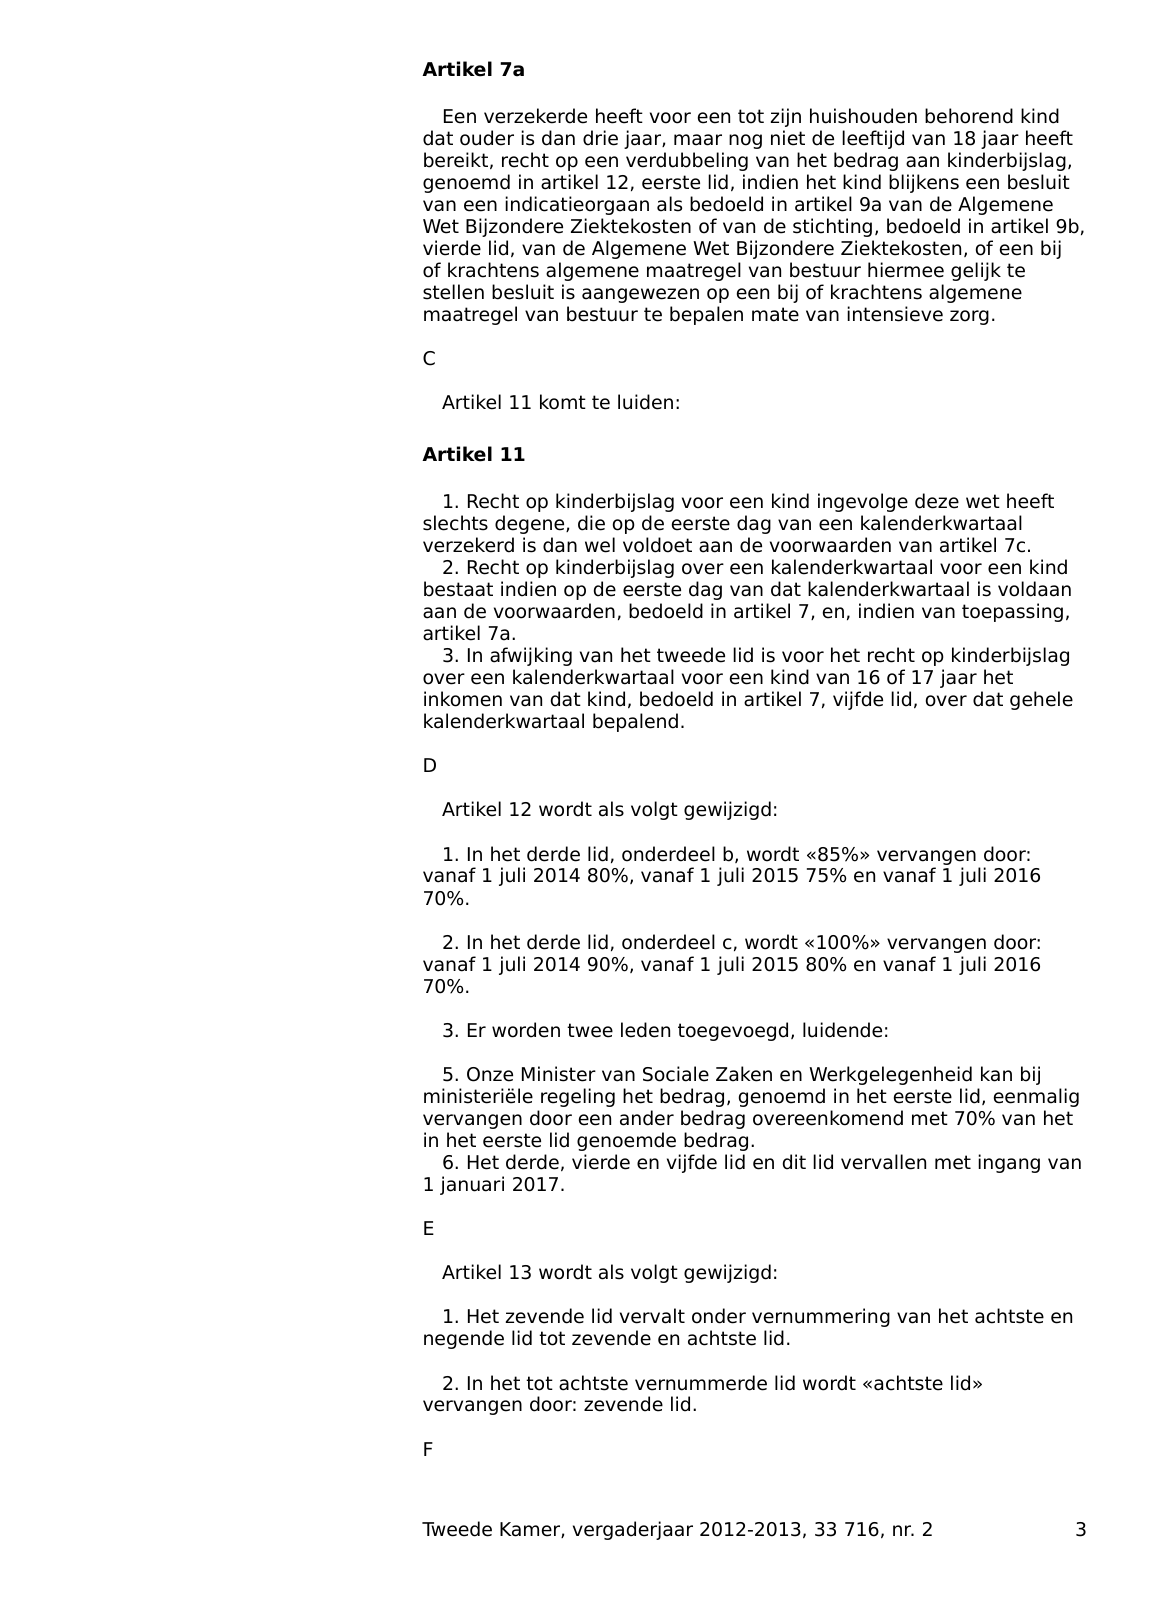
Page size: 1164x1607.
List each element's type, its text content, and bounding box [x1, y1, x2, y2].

text 3. Er worden twee leden toegevoegd, luidende: [422, 1020, 1087, 1042]
text 6. Het derde, vierde en vijfde lid en dit lid vervallen met ingang van 1 januari 2017. [422, 1152, 1087, 1196]
text 1. Het zevende lid vervalt onder vernummering van het achtste en negende lid tot zevende en achtste lid. [422, 1306, 1087, 1350]
text 2. In het derde lid, onderdeel c, wordt «100%» vervangen door: vanaf 1 juli 2014 90%, vanaf 1 juli 2015 80% en vanaf 1 juli 2016 70%. [422, 932, 1087, 997]
text 3. In afwijking van het tweede lid is voor het recht op kinderbijslag over een kalenderkwartaal voor een kind van 16 of 17 jaar het inkomen van dat kind, bedoeld in artikel 7, vijfde lid, over dat gehele kalenderkwartaal bepalend. [422, 645, 1087, 733]
text Artikel 12 wordt als volgt gewijzigd: [422, 799, 1087, 821]
text 1. In het derde lid, onderdeel b, wordt «85%» vervangen door: vanaf 1 juli 2014 80%, vanaf 1 juli 2015 75% en vanaf 1 juli 2016 70%. [422, 843, 1087, 909]
subtitle Artikel 7a [422, 59, 1087, 81]
text 1. Recht op kinderbijslag voor een kind ingevolge deze wet heeft slechts degene, die op de eerste dag van een kalenderkwartaal verzekerd is dan wel voldoet aan de voorwaarden van artikel 7c. [422, 491, 1087, 557]
text Een verzekerde heeft voor een tot zijn huishouden behorend kind dat ouder is dan drie jaar, maar nog niet de leeftijd van 18 jaar heeft bereikt, recht op een verdubbeling van het bedrag aan kinderbijslag, genoemd in artikel 12, eerste lid, indien het kind blijkens een besluit van een indicatieorgaan als bedoeld in artikel 9a van de Algemene Wet Bijzondere Ziektekosten of van de stichting, bedoeld in artikel 9b, vierde lid, van de Algemene Wet Bijzondere Ziektekosten, of een bij of krachtens algemene maatregel van bestuur hiermee gelijk te stellen besluit is aangewezen op een bij of krachtens algemene maatregel van bestuur te bepalen mate van intensieve zorg. [422, 106, 1087, 326]
text Artikel 13 wordt als volgt gewijzigd: [422, 1262, 1087, 1284]
subtitle Artikel 11 [422, 444, 1087, 466]
text 2. Recht op kinderbijslag over een kalenderkwartaal voor een kind bestaat indien op de eerste dag van dat kalenderkwartaal is voldaan aan de voorwaarden, bedoeld in artikel 7, en, indien van toepassing, artikel 7a. [422, 557, 1087, 645]
text 2. In het tot achtste vernummerde lid wordt «achtste lid» vervangen door: zevende lid. [422, 1372, 1087, 1416]
text E [422, 1218, 1087, 1240]
text 5. Onze Minister van Sociale Zaken en Werkgelegenheid kan bij ministeriële regeling het bedrag, genoemd in het eerste lid, eenmalig vervangen door een ander bedrag overeenkomend met 70% van het in het eerste lid genoemde bedrag. [422, 1064, 1087, 1152]
text F [422, 1438, 1087, 1461]
text C [422, 348, 1087, 370]
text D [422, 755, 1087, 777]
text Artikel 11 komt te luiden: [422, 392, 1087, 414]
